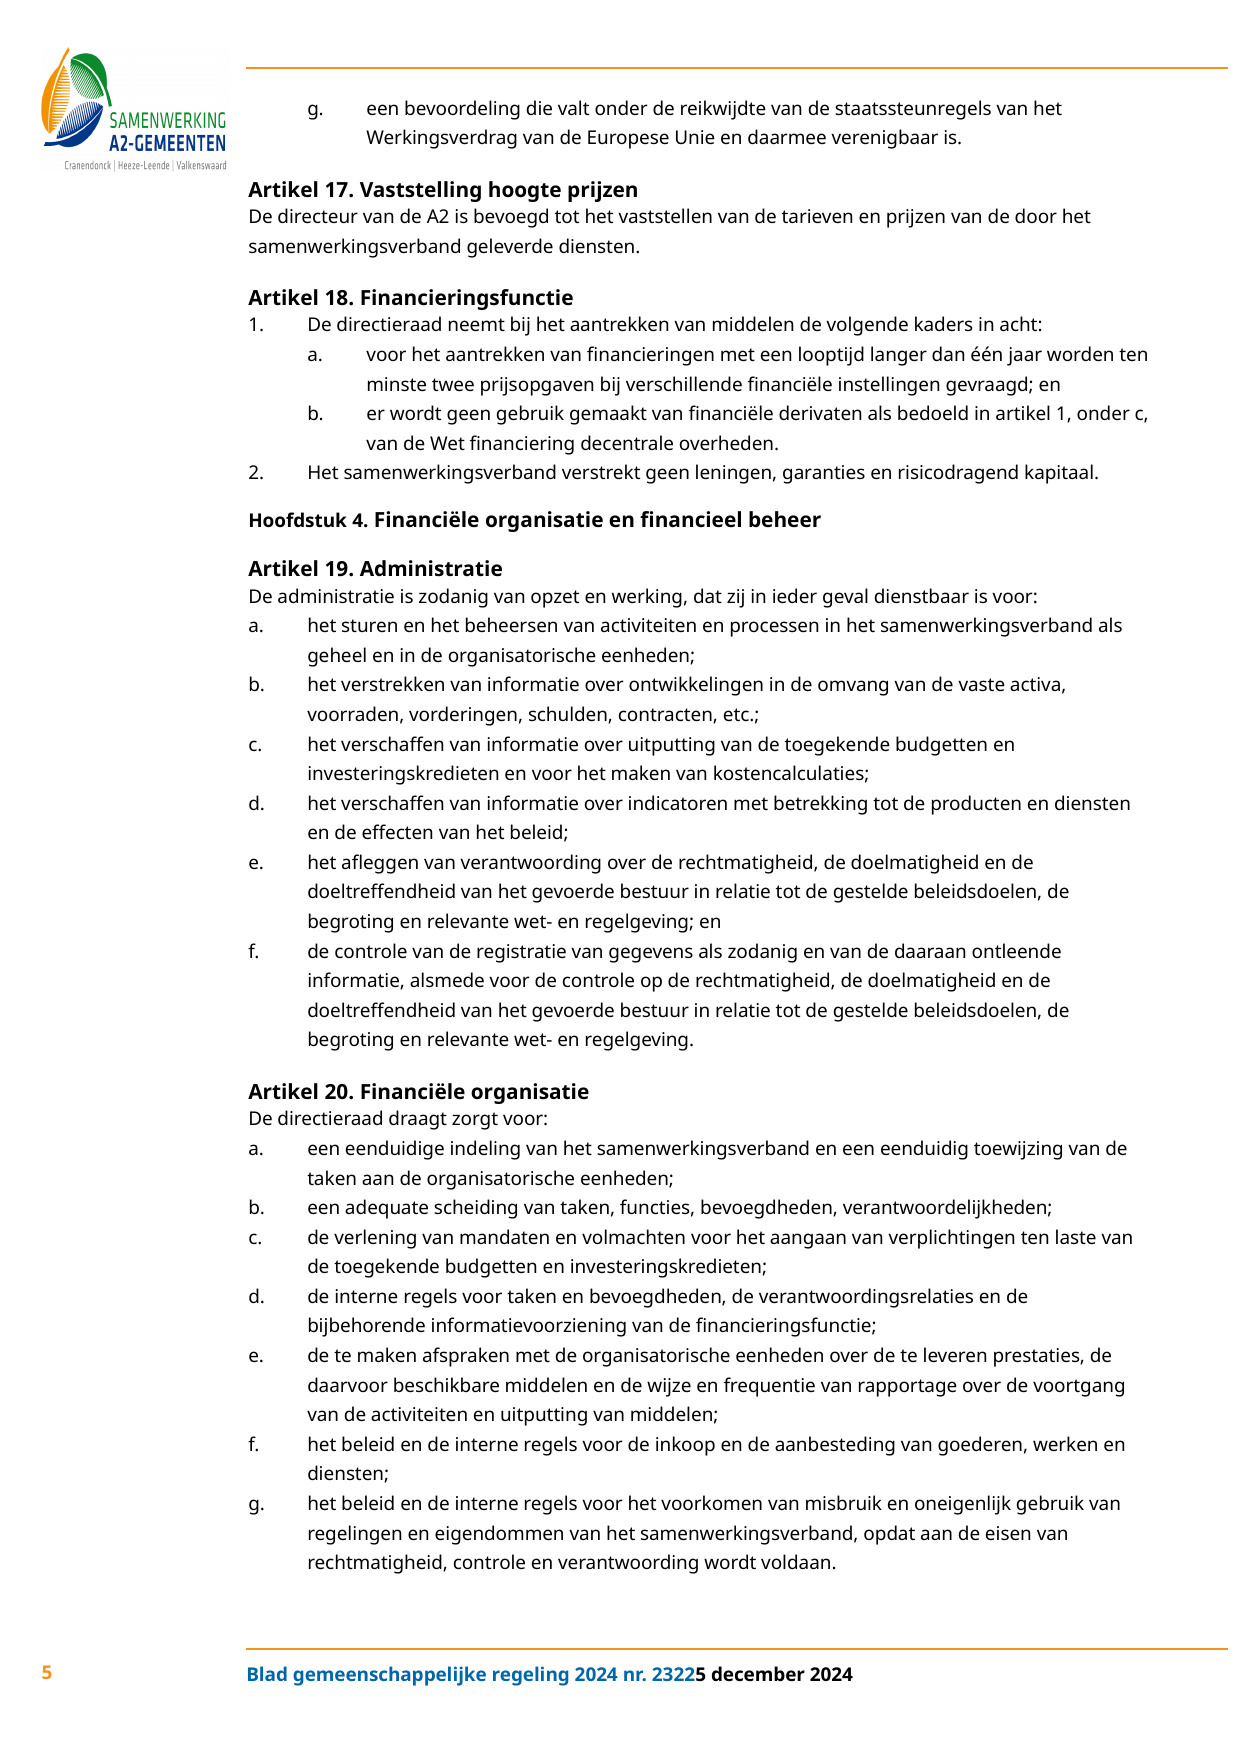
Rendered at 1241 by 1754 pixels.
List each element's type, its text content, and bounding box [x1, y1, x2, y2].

text Artikel 20. Financiële organisatie [248, 1077, 1152, 1106]
list het verschaffen van informatie over uitputting van de toegekende budgetten en investeringskredieten en voor het maken van kostencalculaties; [248, 731, 1152, 786]
list de controle van de registratie van gegevens als zodanig en van de daaraan ontleende informatie, alsmede voor de controle op de rechtmatigheid, de doelmatigheid en de doeltreffendheid van het gevoerde bestuur in relatie tot de gestelde beleidsdoelen, de begroting en relevante wet- en regelgeving. [248, 938, 1152, 1052]
text De directeur van de A2 is bevoegd tot het vaststellen van de tarieven en prijzen van de door het samenwerkingsverband geleverde diensten. [248, 203, 1152, 258]
list voor het aantrekken van financieringen met een looptijd langer dan één jaar worden ten minste twee prijsopgaven bij verschillende financiële instellingen gevraagd; en [307, 341, 1152, 397]
list het afleggen van verantwoording over de rechtmatigheid, de doelmatigheid en de doeltreffendheid van het gevoerde bestuur in relatie tot de gestelde beleidsdoelen, de begroting en relevante wet- en regelgeving; en [248, 849, 1152, 934]
list er wordt geen gebruik gemaakt van financiële derivaten als bedoeld in artikel 1, onder c, van de Wet financiering decentrale overheden. [307, 400, 1152, 456]
list het verstrekken van informatie over ontwikkelingen in de omvang van de vaste activa, voorraden, vorderingen, schulden, contracten, etc.; [248, 672, 1152, 727]
list Het samenwerkingsverband verstrekt geen leningen, garanties en risicodragend kapitaal. [248, 459, 1152, 485]
text Artikel 17. Vaststelling hoogte prijzen [248, 175, 1152, 203]
list de interne regels voor taken en bevoegdheden, de verantwoordingsrelaties en de bijbehorende informatievoorziening van de financieringsfunctie; [248, 1283, 1152, 1338]
list het beleid en de interne regels voor het voorkomen van misbruik en oneigenlijk gebruik van regelingen en eigendommen van het samenwerkingsverband, opdat aan de eisen van rechtmatigheid, controle en verantwoording wordt voldaan. [248, 1490, 1152, 1575]
list een eenduidige indeling van het samenwerkingsverband en een eenduidig toewijzing van de taken aan de organisatorische eenheden; [248, 1135, 1152, 1190]
picture [41, 47, 231, 172]
text Hoofdstuk 4. Financiële organisatie en financieel beheer [248, 505, 1152, 534]
list de verlening van mandaten en volmachten voor het aangaan van verplichtingen ten laste van de toegekende budgetten en investeringskredieten; [248, 1224, 1152, 1279]
text Artikel 19. Administratie [248, 554, 1152, 583]
list de te maken afspraken met de organisatorische eenheden over de te leveren prestaties, de daarvoor beschikbare middelen en de wijze en frequentie van rapportage over de voortgang van de activiteiten en uitputting van middelen; [248, 1342, 1152, 1427]
text Artikel 18. Financieringsfunctie [248, 283, 1152, 312]
text De directieraad draagt zorgt voor: [248, 1106, 1152, 1131]
list De directieraad neemt bij het aantrekken van middelen de volgende kaders in acht: [248, 312, 1152, 337]
list het sturen en het beheersen van activiteiten en processen in het samenwerkingsverband als geheel en in de organisatorische eenheden; [248, 612, 1152, 668]
list het beleid en de interne regels voor de inkoop en de aanbesteding van goederen, werken en diensten; [248, 1431, 1152, 1486]
list het verschaffen van informatie over indicatoren met betrekking tot de producten en diensten en de effecten van het beleid; [248, 790, 1152, 845]
text De administratie is zodanig van opzet en werking, dat zij in ieder geval dienstbaar is voor: [248, 583, 1152, 609]
list een adequate scheiding van taken, functies, bevoegdheden, verantwoordelijkheden; [248, 1194, 1152, 1220]
list een bevoordeling die valt onder de reikwijdte van de staatssteunregels van het Werkingsverdrag van de Europese Unie en daarmee verenigbaar is. [307, 95, 1152, 150]
